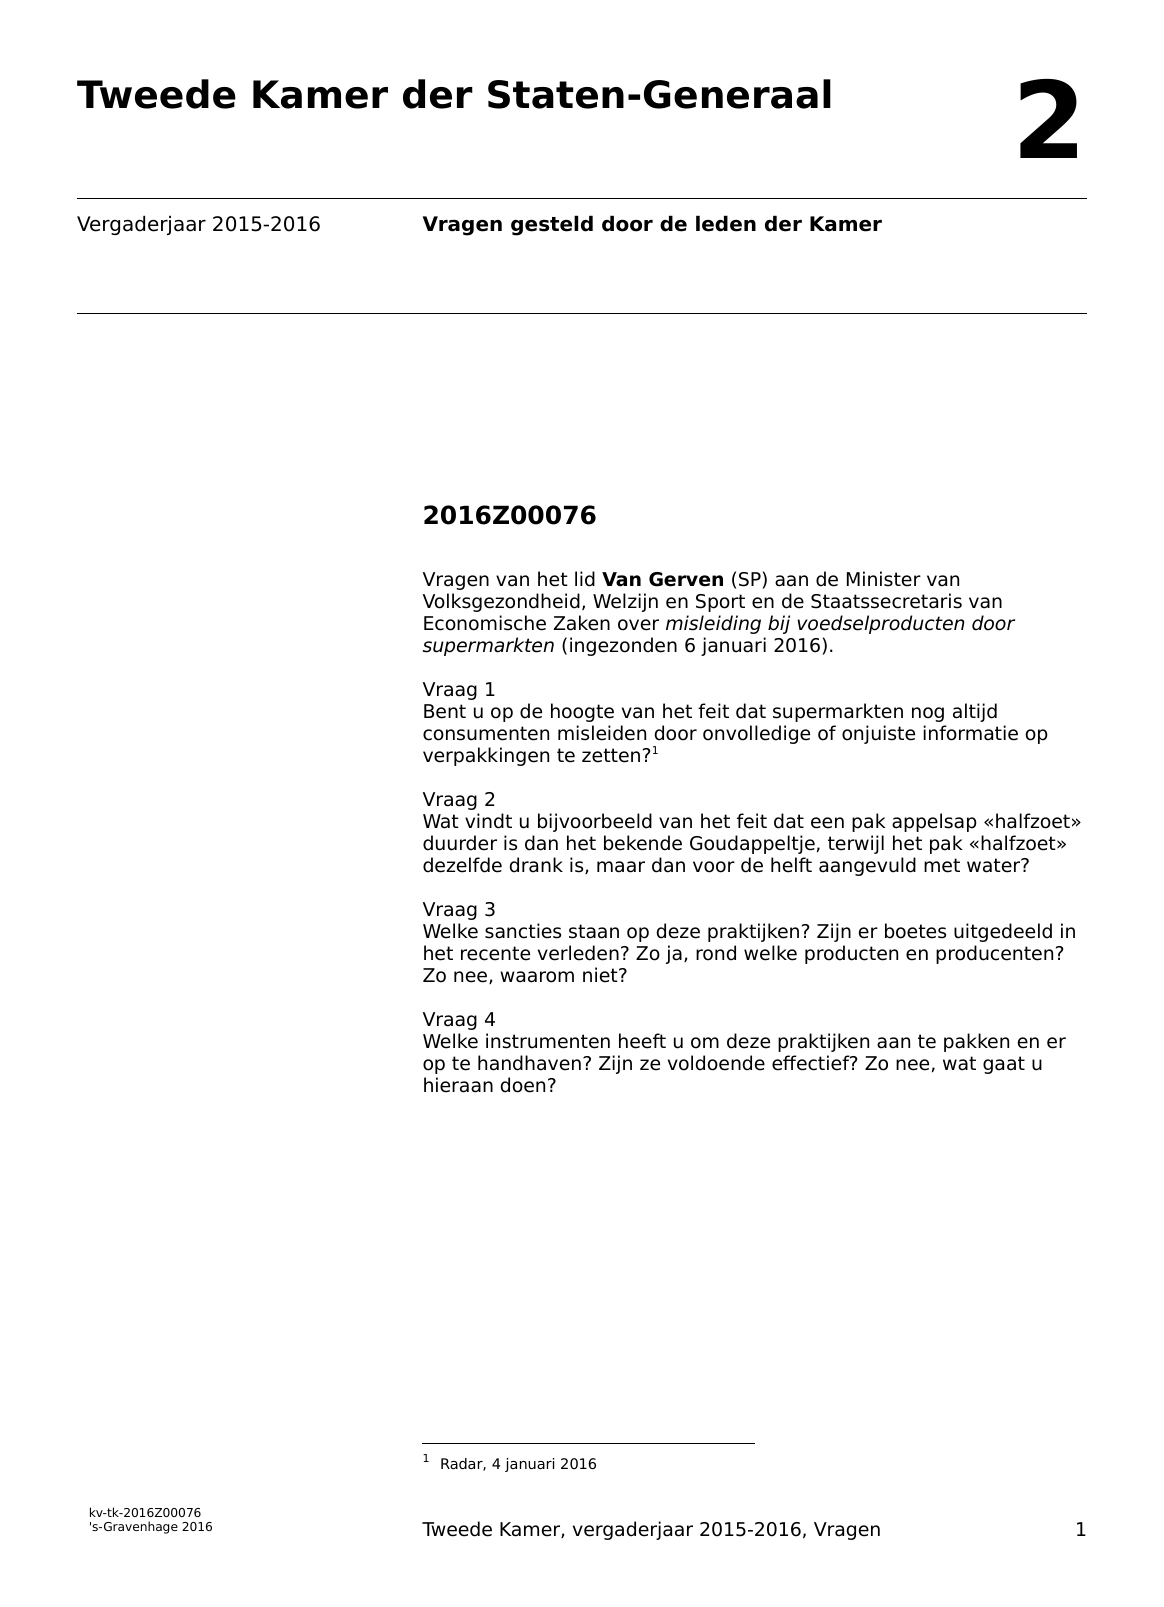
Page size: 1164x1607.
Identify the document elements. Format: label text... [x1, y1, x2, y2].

table_cell Vergaderjaar 2015-2016 [77, 199, 422, 313]
text Vraag 3 [422, 899, 1087, 921]
text Vragen van het lid Van Gerven (SP) aan de Minister van Volksgezondheid, Welzijn en Sport en de Staatssecretaris van Economische Zaken over misleiding bij voedselproducten door supermarkten (ingezonden 6 januari 2016). [422, 569, 1087, 657]
text Vraag 4 [422, 1009, 1087, 1031]
text Welke instrumenten heeft u om deze praktijken aan te pakken en er op te handhaven? Zijn ze voldoende effectief? Zo nee, wat gaat u hieraan doen? [422, 1031, 1087, 1097]
text Radar, 4 januari 2016 [422, 1452, 1087, 1474]
text Vraag 1 [422, 679, 1087, 701]
text Vraag 2 [422, 789, 1087, 811]
table_header Tweede Kamer der Staten-Generaal [77, 59, 886, 198]
text kv-tk-2016Z00076 [88, 1506, 323, 1520]
text Welke sancties staan op deze praktijken? Zijn er boetes uitgedeeld in het recente verleden? Zo ja, rond welke producten en producenten? Zo nee, waarom niet? [422, 921, 1087, 987]
text 2016Z00076 [422, 501, 1087, 531]
text Bent u op de hoogte van het feit dat supermarkten nog altijd consumenten misleiden door onvolledige of onjuiste informatie op verpakkingen te zetten? [422, 701, 1087, 767]
table_cell Vragen gesteld door de leden der Kamer [422, 199, 1087, 313]
text Wat vindt u bijvoorbeeld van het feit dat een pak appelsap «halfzoet» duurder is dan het bekende Goudappeltje, terwijl het pak «halfzoet» dezelfde drank is, maar dan voor de helft aangevuld met water? [422, 811, 1087, 877]
text 's-Gravenhage 2016 [88, 1520, 323, 1534]
table_header 2 [886, 59, 1087, 198]
